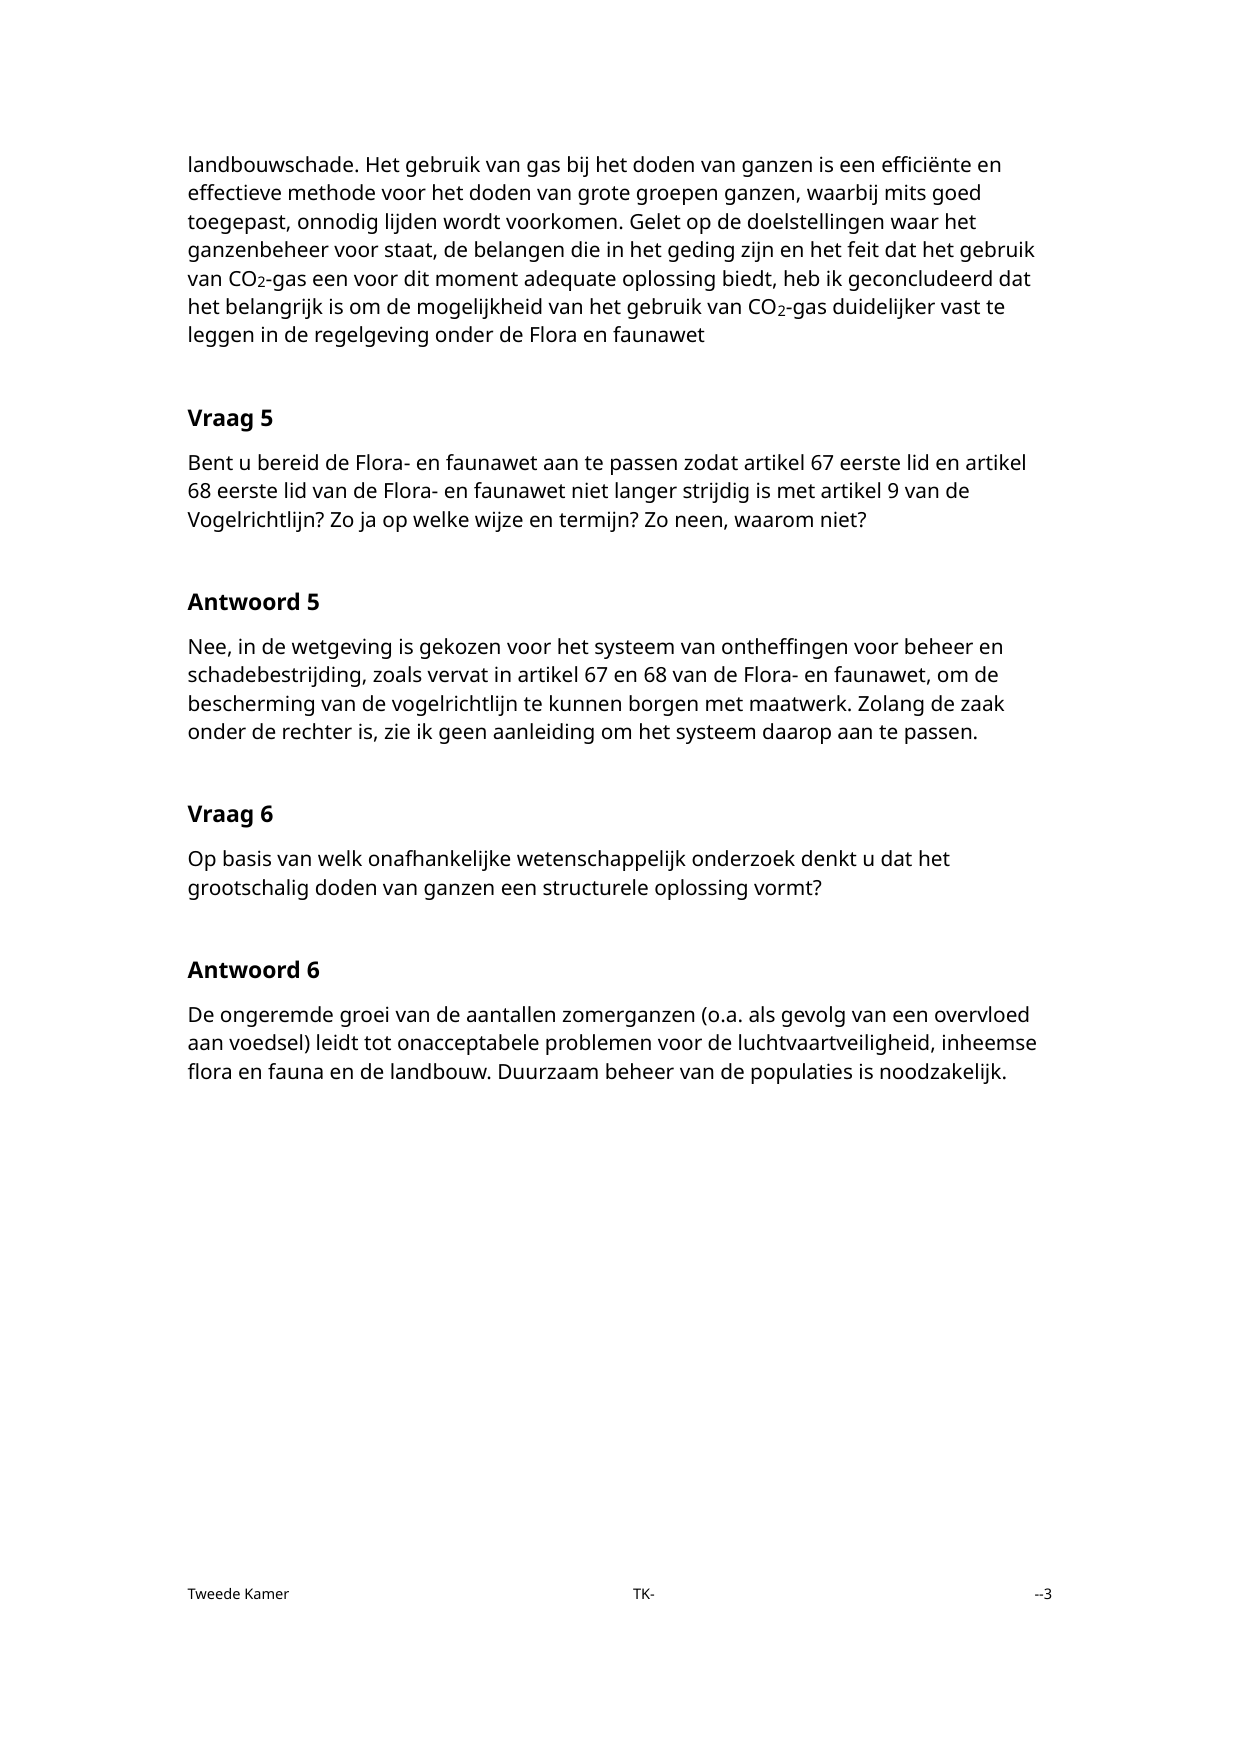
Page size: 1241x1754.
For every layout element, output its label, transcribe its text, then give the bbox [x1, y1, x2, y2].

text Op basis van welk onafhankelijke wetenschappelijk onderzoek denkt u dat het grootschalig doden van ganzen een structurele oplossing vormt? [187, 844, 1053, 901]
subtitle Antwoord 6 [187, 954, 1053, 985]
subtitle Vraag 5 [187, 402, 1053, 433]
text landbouwschade. Het gebruik van gas bij het doden van ganzen is een efficiënte en effectieve methode voor het doden van grote groepen ganzen, waarbij mits goed toegepast, onnodig lijden wordt voorkomen. Gelet op de doelstellingen waar het ganzenbeheer voor staat, de belangen die in het geding zijn en het feit dat het gebruik van CO2-gas een voor dit moment adequate oplossing biedt, heb ik geconcludeerd dat het belangrijk is om de mogelijkheid van het gebruik van CO2-gas duidelijker vast te leggen in de regelgeving onder de Flora en faunawet [187, 150, 1053, 349]
subtitle Vraag 6 [187, 798, 1053, 829]
text Nee, in de wetgeving is gekozen voor het systeem van ontheffingen voor beheer en schadebestrijding, zoals vervat in artikel 67 en 68 van de Flora- en faunawet, om de bescherming van de vogelrichtlijn te kunnen borgen met maatwerk. Zolang de zaak onder de rechter is, zie ik geen aanleiding om het systeem daarop aan te passen. [187, 632, 1053, 746]
subtitle Antwoord 5 [187, 586, 1053, 617]
text Bent u bereid de Flora- en faunawet aan te passen zodat artikel 67 eerste lid en artikel 68 eerste lid van de Flora- en faunawet niet langer strijdig is met artikel 9 van de Vogelrichtlijn? Zo ja op welke wijze en termijn? Zo neen, waarom niet? [187, 448, 1053, 533]
text De ongeremde groei van de aantallen zomerganzen (o.a. als gevolg van een overvloed aan voedsel) leidt tot onacceptabele problemen voor de luchtvaartveiligheid, inheemse flora en fauna en de landbouw. Duurzaam beheer van de populaties is noodzakelijk. [187, 1000, 1053, 1085]
